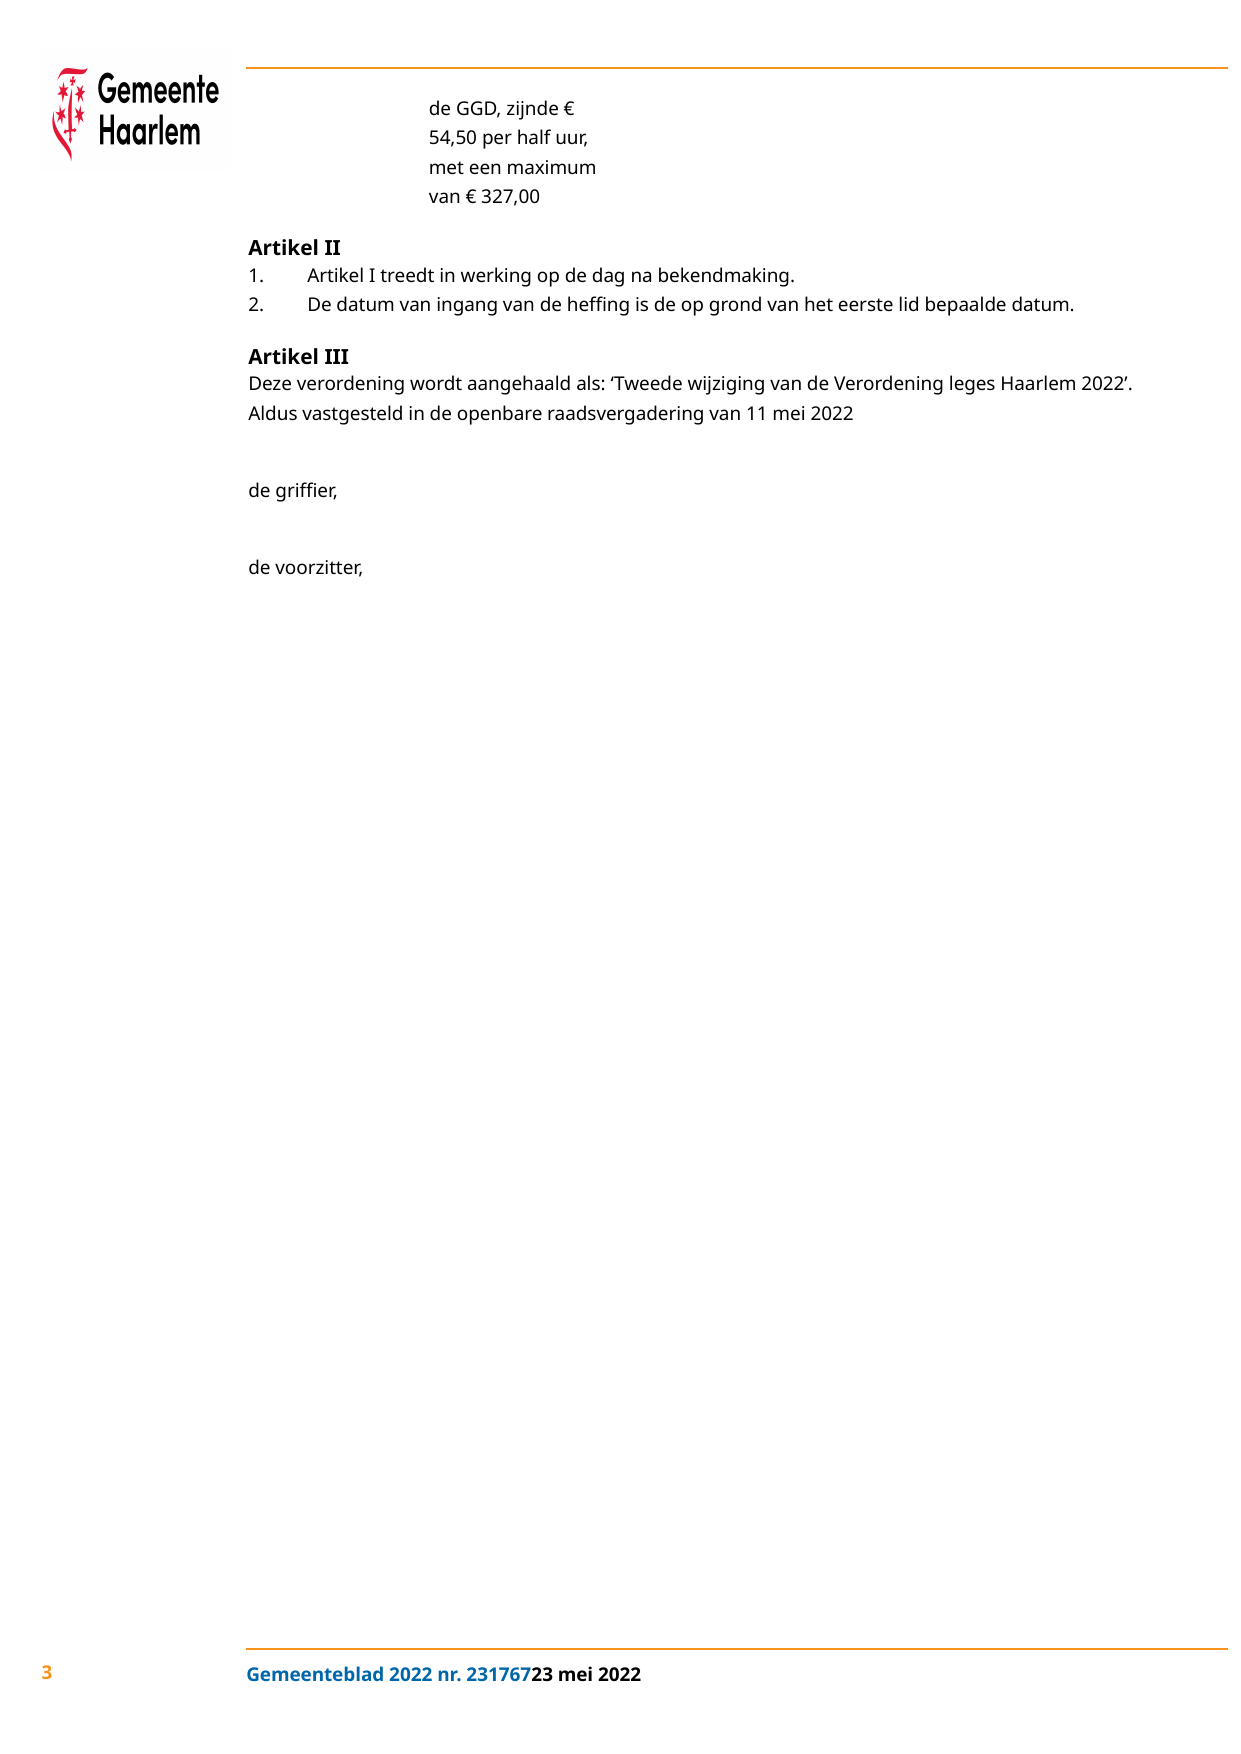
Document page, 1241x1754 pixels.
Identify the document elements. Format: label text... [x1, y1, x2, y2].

table_cell [609, 95, 790, 209]
text Deze verordening wordt aangehaald als: ‘Tweede wijziging van de Verordening leges Haarlem 2022’. [248, 370, 1152, 396]
text de griffier, [248, 477, 1152, 503]
list Artikel I treedt in werking op de dag na bekendmaking. [248, 262, 1152, 287]
list De datum van ingang van de heffing is de op grond van het eerste lid bepaalde datum. [248, 291, 1152, 317]
text Artikel III [248, 342, 1152, 370]
picture [41, 47, 231, 172]
text de voorzitter, [248, 554, 1152, 580]
table_cell [790, 95, 1152, 209]
text Artikel II [248, 233, 1152, 262]
table_cell de GGD, zijnde € 54,50 per half uur, met een maximum van € 327,00 [429, 95, 609, 209]
table_cell [248, 95, 429, 209]
text Aldus vastgesteld in de openbare raadsvergadering van 11 mei 2022 [248, 400, 1152, 426]
